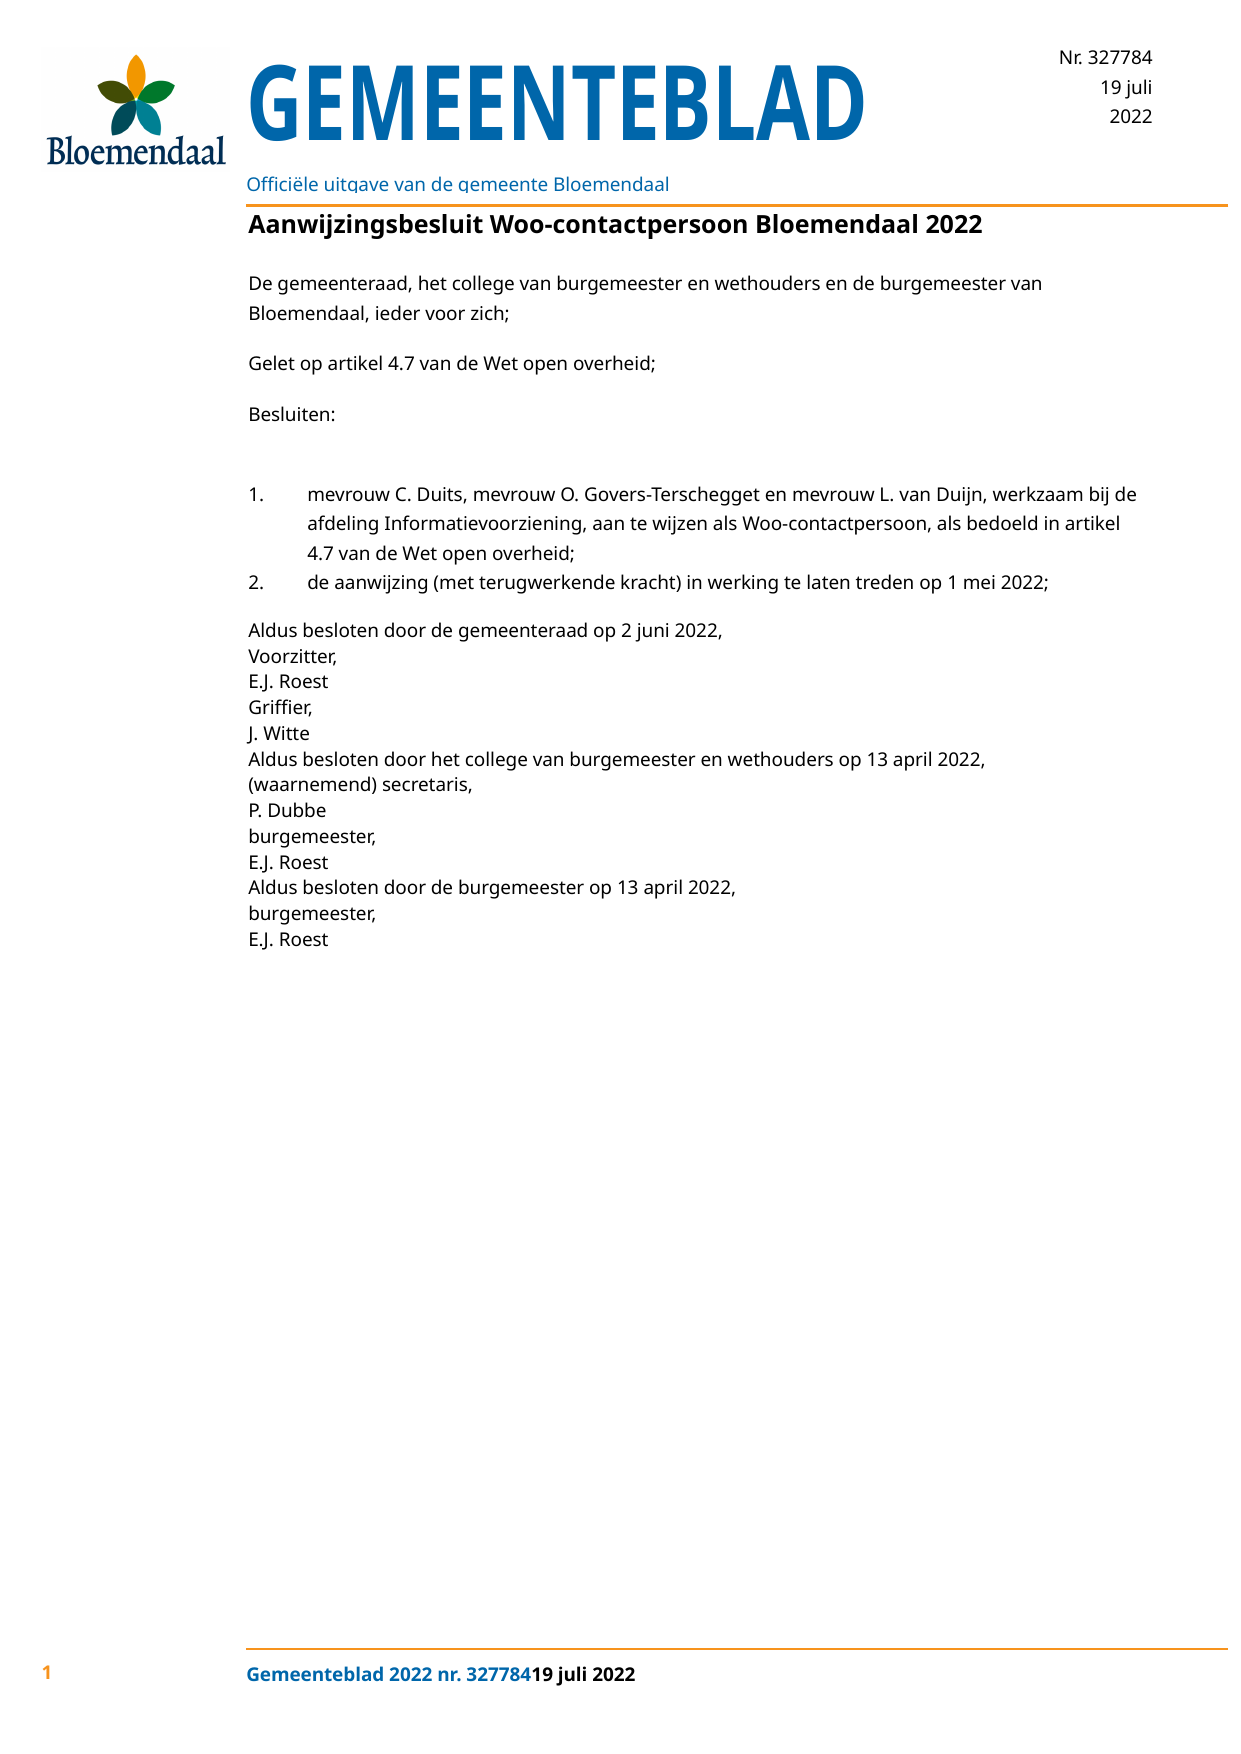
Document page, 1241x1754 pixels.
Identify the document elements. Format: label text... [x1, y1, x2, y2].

text E.J. Roest [248, 849, 1152, 874]
text burgemeester, [248, 900, 1152, 926]
picture [41, 47, 231, 172]
list de aanwijzing (met terugwerkende kracht) in werking te laten treden op 1 mei 2022; [248, 569, 1152, 595]
text E.J. Roest [248, 926, 1152, 952]
text Griffier, [248, 694, 1152, 720]
text burgemeester, [248, 823, 1152, 849]
text Besluiten: [248, 401, 1152, 426]
list mevrouw C. Duits, mevrouw O. Govers-Terschegget en mevrouw L. van Duijn, werkzaam bij de afdeling Informatievoorziening, aan te wijzen als Woo-contactpersoon, als bedoeld in artikel 4.7 van de Wet open overheid; [248, 481, 1152, 566]
text Aldus besloten door het college van burgemeester en wethouders op 13 april 2022, [248, 746, 1152, 772]
text Aldus besloten door de burgemeester op 13 april 2022, [248, 874, 1152, 900]
text E.J. Roest [248, 669, 1152, 694]
text Aldus besloten door de gemeenteraad op 2 juni 2022, [248, 617, 1152, 643]
text De gemeenteraad, het college van burgemeester en wethouders en de burgemeester van Bloemendaal, ieder voor zich; [248, 270, 1152, 326]
text P. Dubbe [248, 797, 1152, 823]
text Voorzitter, [248, 643, 1152, 669]
text (waarnemend) secretaris, [248, 772, 1152, 797]
text Aanwijzingsbesluit Woo-contactpersoon Bloemendaal 2022 [248, 207, 1152, 241]
text Gelet op artikel 4.7 van de Wet open overheid; [248, 350, 1152, 376]
text J. Witte [248, 720, 1152, 746]
